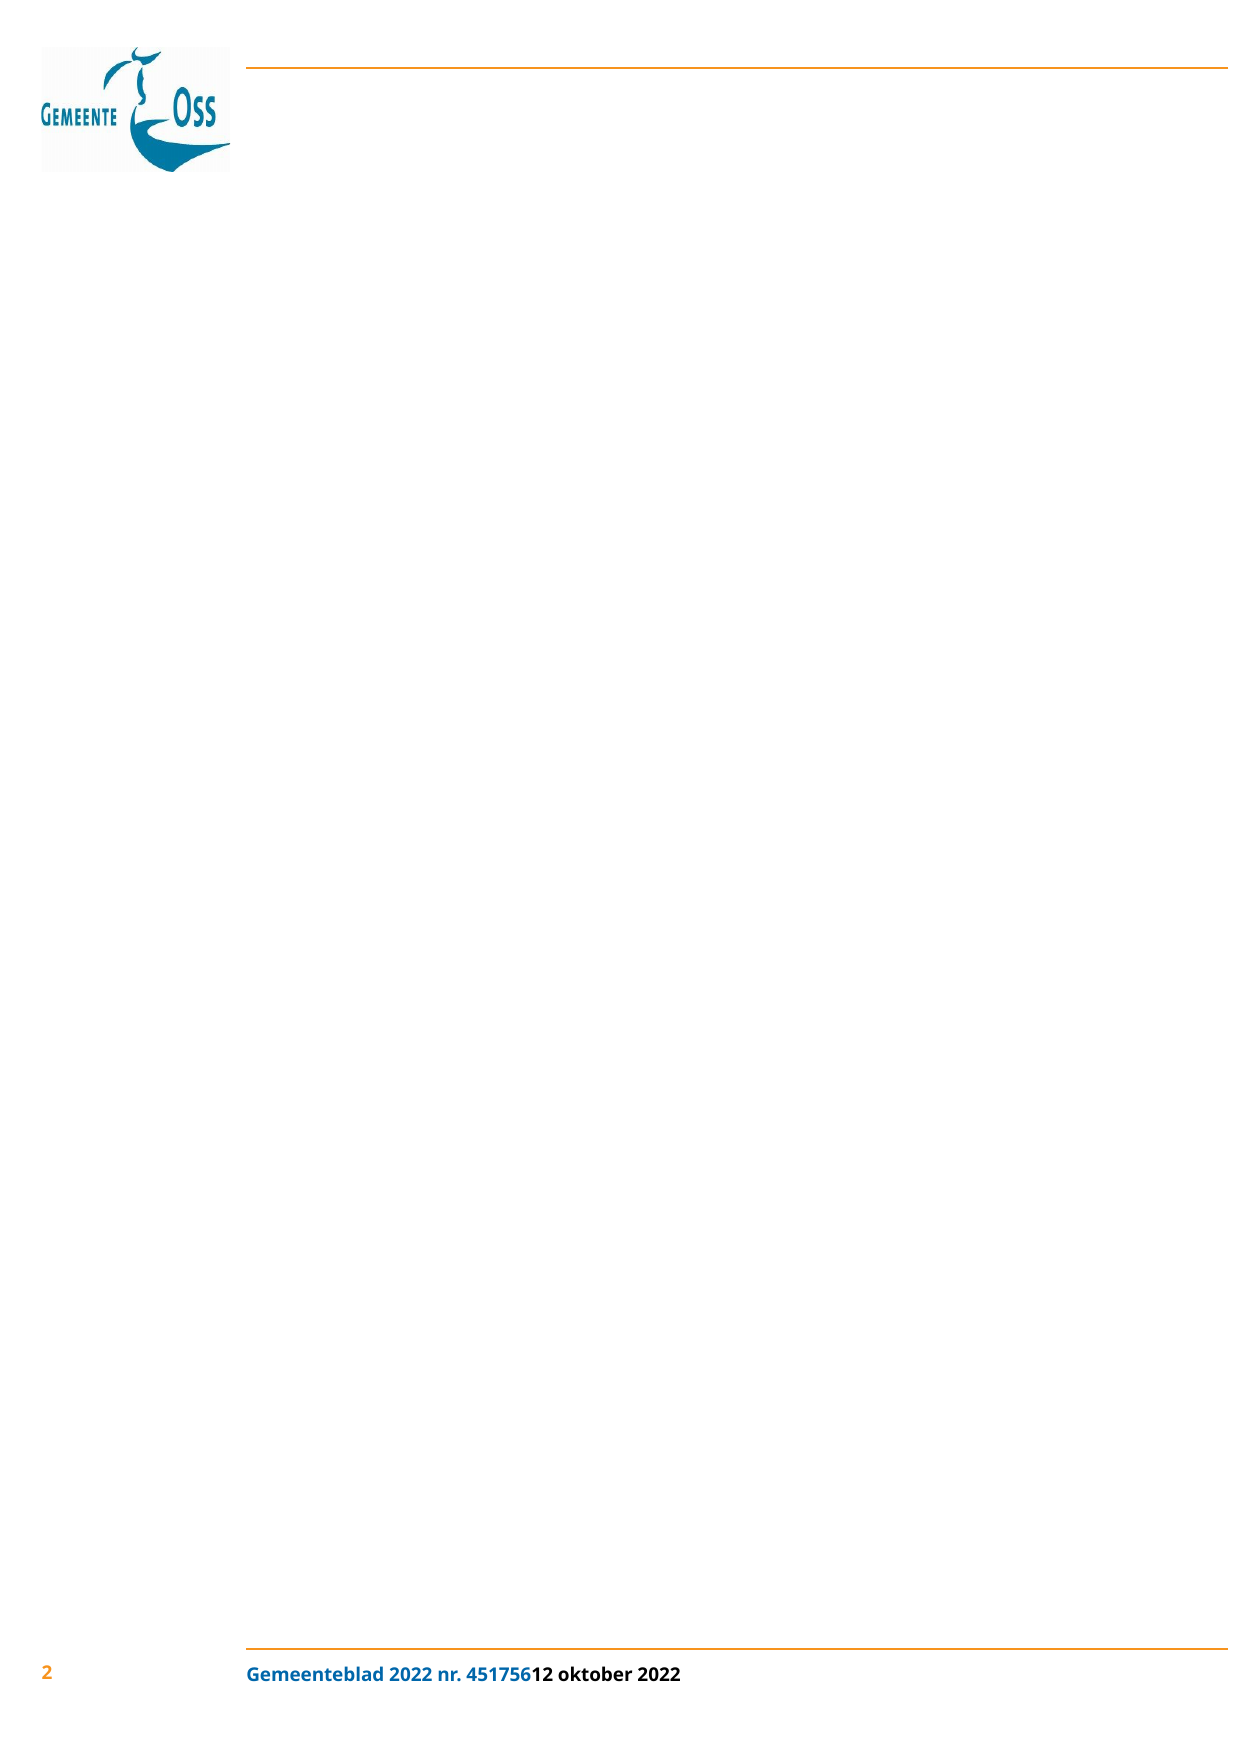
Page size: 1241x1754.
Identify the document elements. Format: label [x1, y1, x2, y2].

picture [41, 47, 231, 172]
